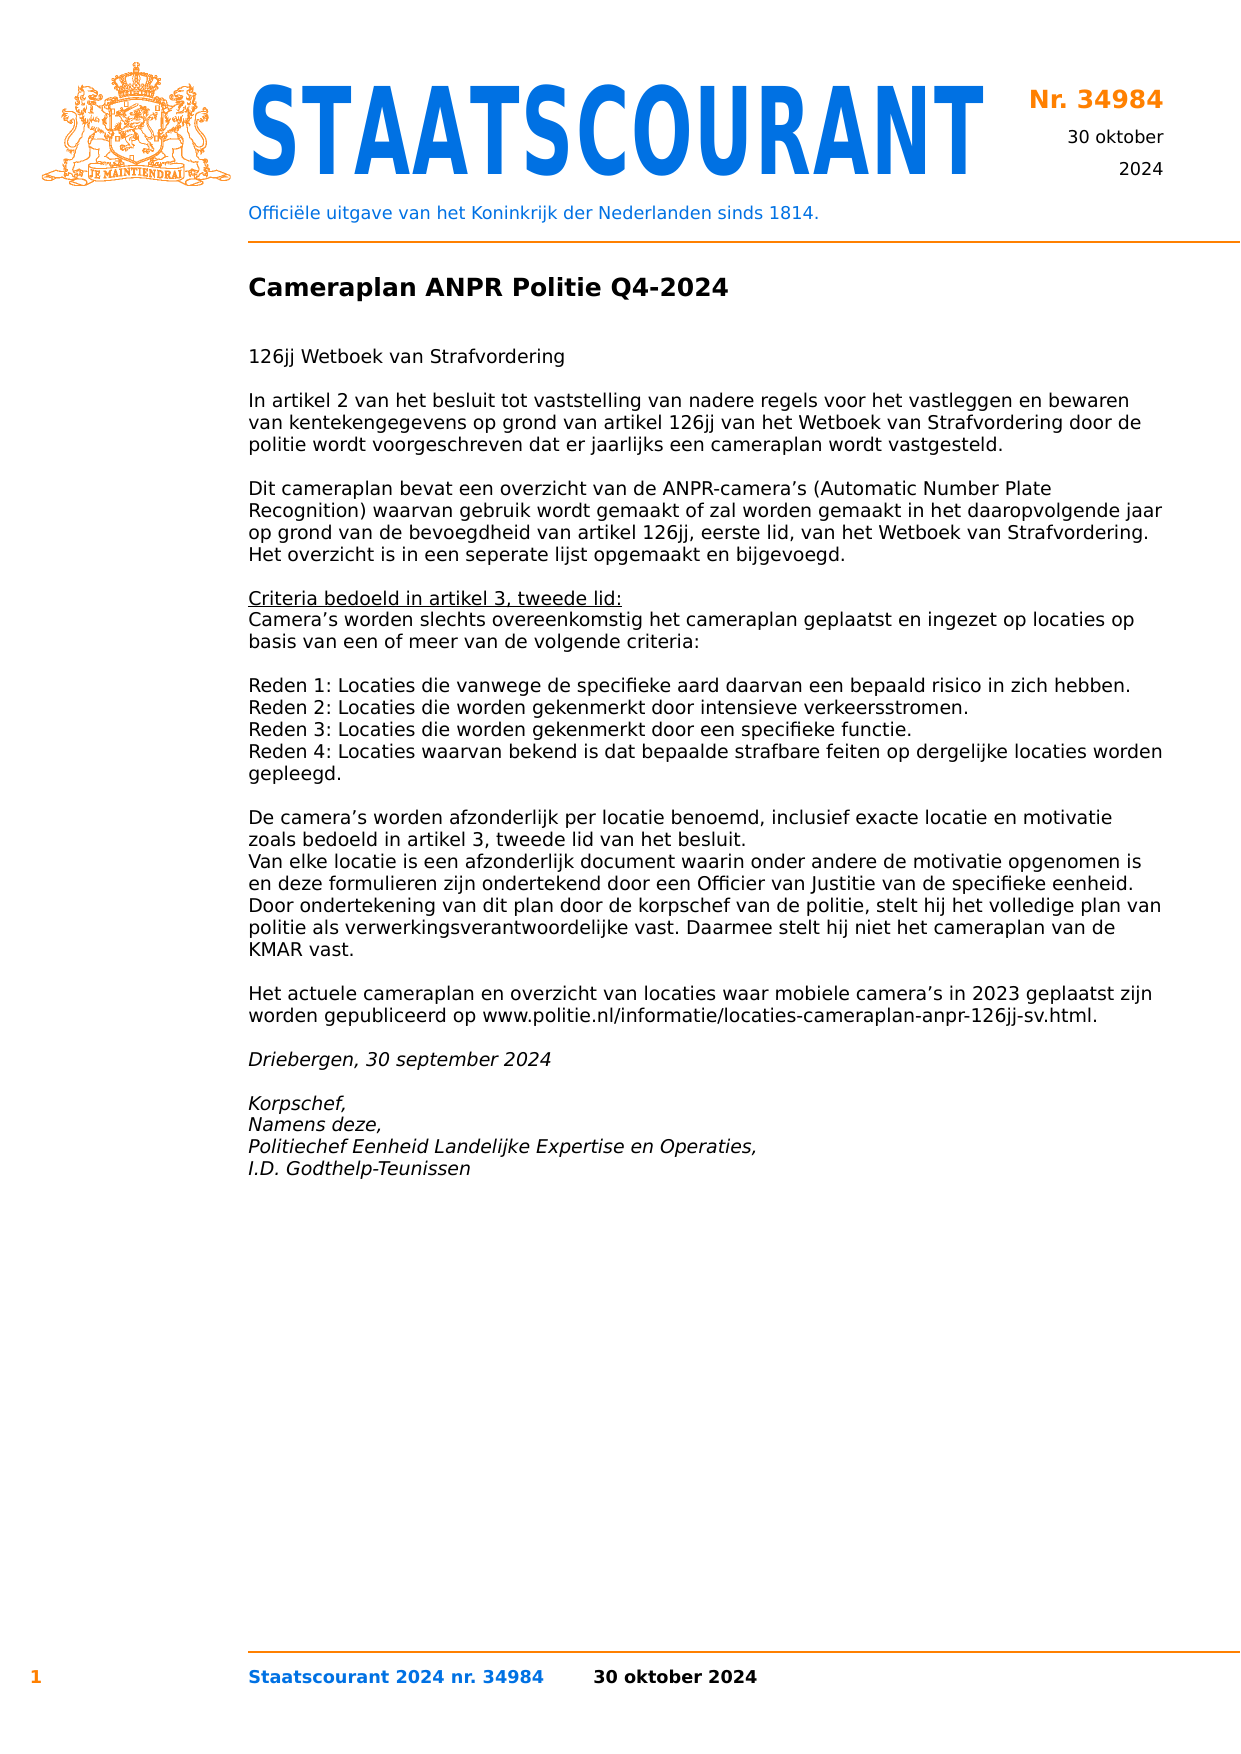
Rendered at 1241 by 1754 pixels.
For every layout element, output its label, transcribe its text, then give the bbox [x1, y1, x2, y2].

table_cell 30 oktober [998, 121, 1240, 153]
text Dit cameraplan bevat een overzicht van de ANPR-camera’s (Automatic Number Plate Recognition) waarvan gebruik wordt gemaakt of zal worden gemaakt in het daaropvolgende jaar op grond van de bevoegdheid van artikel 126jj, eerste lid, van het Wetboek van Strafvordering. Het overzicht is in een seperate lijst opgemaakt en bijgevoegd. [248, 478, 1163, 566]
text Camera’s worden slechts overeenkomstig het cameraplan geplaatst en ingezet op locaties op basis van een of meer van de volgende criteria: [248, 609, 1163, 653]
table_header [25, 62, 248, 241]
table_cell 2024 [998, 153, 1240, 203]
text In artikel 2 van het besluit tot vaststelling van nadere regels voor het vastleggen en bewaren van kentekengegevens op grond van artikel 126jj van het Wetboek van Strafvordering door de politie wordt voorgeschreven dat er jaarlijks een cameraplan wordt vastgesteld. [248, 390, 1163, 456]
text Van elke locatie is een afzonderlijk document waarin onder andere de motivatie opgenomen is en deze formulieren zijn ondertekend door een Officier van Justitie van de specifieke eenheid. [248, 851, 1163, 895]
text Korpschef, Namens deze, Politiechef Eenheid Landelijke Expertise en Operaties, I.D. Godthelp-Teunissen [248, 1092, 1163, 1180]
table_header STAATSCOURANT [248, 62, 998, 203]
text Driebergen, 30 september 2024 [248, 1048, 1163, 1071]
text Reden 4: Locaties waarvan bekend is dat bepaalde strafbare feiten op dergelijke locaties worden gepleegd. [248, 741, 1163, 785]
text De camera’s worden afzonderlijk per locatie benoemd, inclusief exacte locatie en motivatie zoals bedoeld in artikel 3, tweede lid van het besluit. [248, 807, 1163, 851]
text Reden 3: Locaties die worden gekenmerkt door een specifieke functie. [248, 719, 1163, 741]
picture [41, 62, 231, 186]
text 126jj Wetboek van Strafvordering [248, 346, 1163, 368]
text Reden 2: Locaties die worden gekenmerkt door intensieve verkeersstromen. [248, 697, 1163, 719]
text Het actuele cameraplan en overzicht van locaties waar mobiele camera’s in 2023 geplaatst zijn worden gepubliceerd op www.politie.nl/informatie/locaties-cameraplan-anpr-126jj-sv.html. [248, 983, 1163, 1027]
text Criteria bedoeld in artikel 3, tweede lid: [248, 587, 1163, 609]
table_header Nr. 34984 [998, 62, 1240, 121]
table_cell Officiële uitgave van het Koninkrijk der Nederlanden sinds 1814. [248, 203, 1240, 241]
text Door ondertekening van dit plan door de korpschef van de politie, stelt hij het volledige plan van politie als verwerkingsverantwoordelijke vast. Daarmee stelt hij niet het cameraplan van de KMAR vast. [248, 895, 1163, 961]
text Reden 1: Locaties die vanwege de specifieke aard daarvan een bepaald risico in zich hebben. [248, 675, 1163, 697]
subtitle Cameraplan ANPR Politie Q4-2024 [248, 273, 1163, 302]
